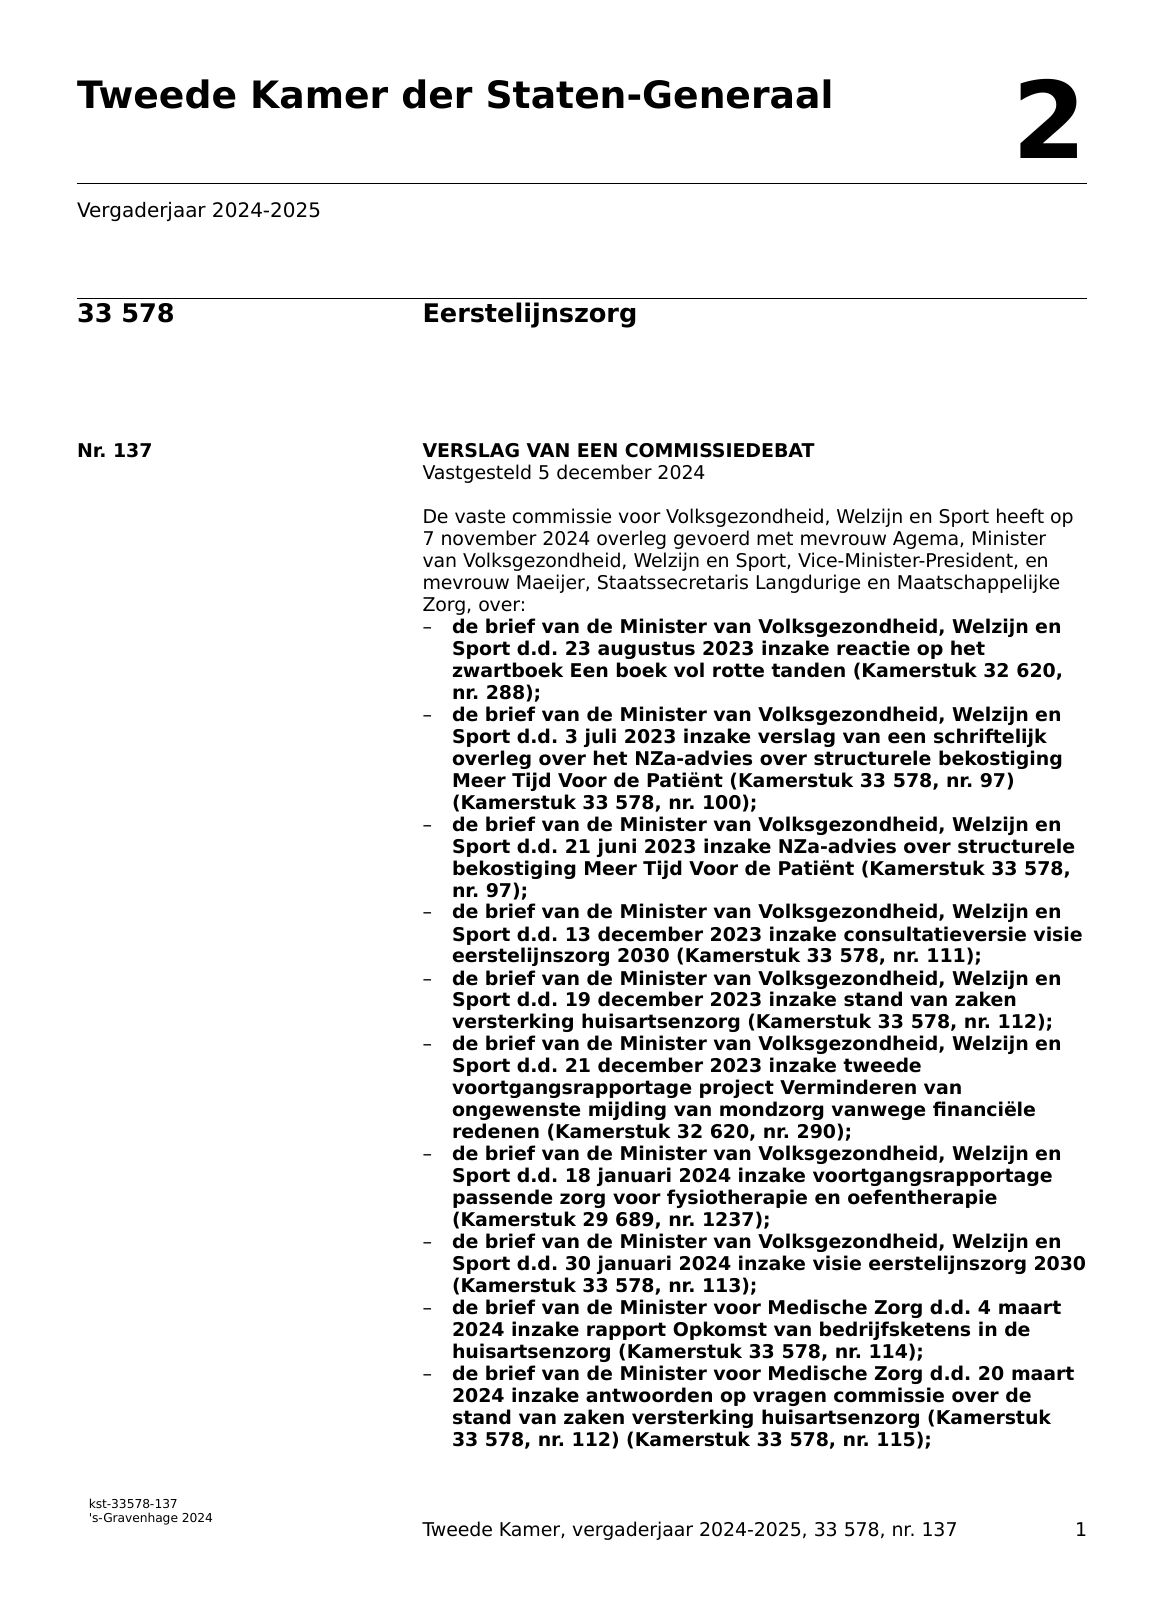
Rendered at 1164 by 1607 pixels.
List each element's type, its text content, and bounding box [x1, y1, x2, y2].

text – de brief van de Minister van Volksgezondheid, Welzijn en Sport d.d. 30 januari 2024 inzake visie eerstelijnszorg 2030 (Kamerstuk 33 578, nr. 113); [422, 1231, 1087, 1297]
text – de brief van de Minister van Volksgezondheid, Welzijn en Sport d.d. 3 juli 2023 inzake verslag van een schriftelijk overleg over het NZa-advies over structurele bekostiging Meer Tijd Voor de Patiënt (Kamerstuk 33 578, nr. 97) (Kamerstuk 33 578, nr. 100); [422, 704, 1087, 813]
text – de brief van de Minister van Volksgezondheid, Welzijn en Sport d.d. 19 december 2023 inzake stand van zaken versterking huisartsenzorg (Kamerstuk 33 578, nr. 112); [422, 967, 1087, 1033]
text kst-33578-137 [88, 1497, 323, 1511]
text – de brief van de Minister voor Medische Zorg d.d. 20 maart 2024 inzake antwoorden op vragen commissie over de stand van zaken versterking huisartsenzorg (Kamerstuk 33 578, nr. 112) (Kamerstuk 33 578, nr. 115); [422, 1363, 1087, 1451]
text – de brief van de Minister van Volksgezondheid, Welzijn en Sport d.d. 23 augustus 2023 inzake reactie op het zwartboek Een boek vol rotte tanden (Kamerstuk 32 620, nr. 288); [422, 616, 1087, 704]
text De vaste commissie voor Volksgezondheid, Welzijn en Sport heeft op 7 november 2024 overleg gevoerd met mevrouw Agema, Minister van Volksgezondheid, Welzijn en Sport, Vice-Minister-President, en mevrouw Maeijer, Staatssecretaris Langdurige en Maatschappelijke Zorg, over: [422, 506, 1087, 616]
table_header Tweede Kamer der Staten-Generaal [77, 59, 886, 183]
text – de brief van de Minister van Volksgezondheid, Welzijn en Sport d.d. 18 januari 2024 inzake voortgangsrapportage passende zorg voor fysiotherapie en oefentherapie (Kamerstuk 29 689, nr. 1237); [422, 1143, 1087, 1231]
text – de brief van de Minister van Volksgezondheid, Welzijn en Sport d.d. 21 december 2023 inzake tweede voortgangsrapportage project Verminderen van ongewenste mijding van mondzorg vanwege financiële redenen (Kamerstuk 32 620, nr. 290); [422, 1033, 1087, 1143]
table_cell Vergaderjaar 2024-2025 [77, 184, 1087, 298]
subtitle Nr. 137 VERSLAG VAN EEN COMMISSIEDEBAT [77, 440, 1087, 462]
text – de brief van de Minister van Volksgezondheid, Welzijn en Sport d.d. 13 december 2023 inzake consultatieversie visie eerstelijnszorg 2030 (Kamerstuk 33 578, nr. 111); [422, 901, 1087, 967]
table_header 2 [886, 59, 1087, 183]
text Vastgesteld 5 december 2024 [422, 462, 1087, 484]
text – de brief van de Minister van Volksgezondheid, Welzijn en Sport d.d. 21 juni 2023 inzake NZa-advies over structurele bekostiging Meer Tijd Voor de Patiënt (Kamerstuk 33 578, nr. 97); [422, 813, 1087, 901]
text – de brief van de Minister voor Medische Zorg d.d. 4 maart 2024 inzake rapport Opkomst van bedrijfsketens in de huisartsenzorg (Kamerstuk 33 578, nr. 114); [422, 1297, 1087, 1363]
text 's-Gravenhage 2024 [88, 1511, 323, 1525]
subtitle 33 578 Eerstelijnszorg [77, 299, 1087, 329]
